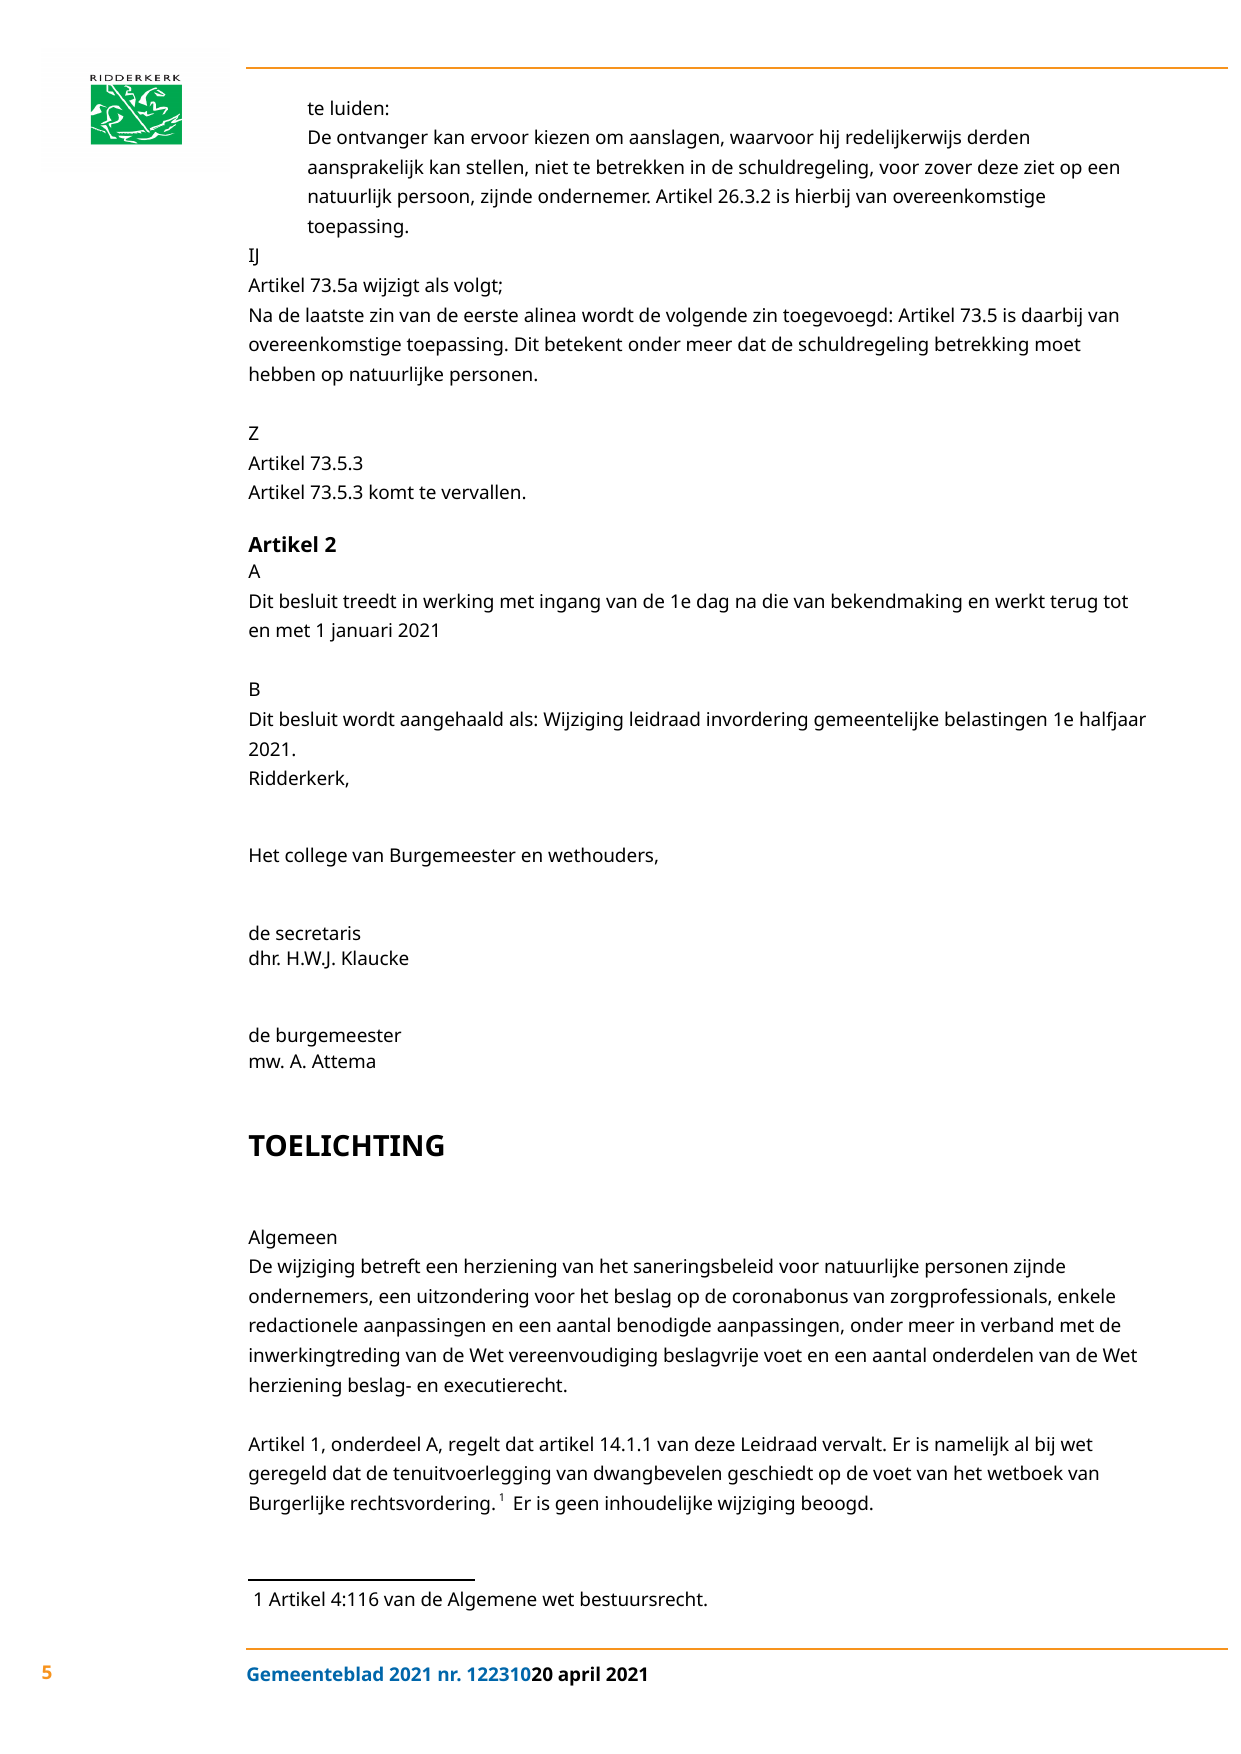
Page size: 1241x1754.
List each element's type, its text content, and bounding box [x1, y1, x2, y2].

text De wijziging betreft een herziening van het saneringsbeleid voor natuurlijke personen zijnde ondernemers, een uitzondering voor het beslag op de coronabonus van zorgprofessionals, enkele redactionele aanpassingen en een aantal benodigde aanpassingen, onder meer in verband met de inwerkingtreding van de Wet vereenvoudiging beslagvrije voet en een aantal onderdelen van de Wet herziening beslag- en executierecht. [248, 1253, 1152, 1398]
list te luiden: [248, 95, 1152, 121]
picture [41, 47, 231, 172]
text Algemeen [248, 1224, 1152, 1250]
text Artikel 2 [248, 530, 1152, 558]
text Dit besluit wordt aangehaald als: Wijziging leidraad invordering gemeentelijke belastingen 1e halfjaar 2021. [248, 706, 1152, 761]
text Artikel 73.5a wijzigt als volgt; [248, 272, 1152, 298]
text Ridderkerk, [248, 765, 1152, 791]
text mw. A. Attema [248, 1048, 1152, 1074]
text TOELICHTING [248, 1126, 1152, 1165]
text Het college van Burgemeester en wethouders, [248, 842, 1152, 868]
text Artikel 1, onderdeel A, regelt dat artikel 14.1.1 van deze Leidraad vervalt. Er is namelijk al bij wet geregeld dat de tenuitvoerlegging van dwangbevelen geschiedt op de voet van het wetboek van Burgerlijke rechtsvordering. Er is geen inhoudelijke wijziging beoogd. [248, 1431, 1152, 1516]
text IJ [248, 243, 1152, 268]
text Z [248, 420, 1152, 446]
text de secretaris [248, 920, 1152, 945]
text de burgemeester [248, 1023, 1152, 1048]
text Artikel 4:116 van de Algemene wet bestuursrecht. [248, 1586, 1152, 1612]
text B [248, 677, 1152, 702]
text Dit besluit treedt in werking met ingang van de 1e dag na die van bekendmaking en werkt terug tot en met 1 januari 2021 [248, 588, 1152, 643]
text Artikel 73.5.3 [248, 450, 1152, 476]
text Na de laatste zin van de eerste alinea wordt de volgende zin toegevoegd: Artikel 73.5 is daarbij van overeenkomstige toepassing. Dit betekent onder meer dat de schuldregeling betrekking moet hebben op natuurlijke personen. [248, 302, 1152, 387]
list De ontvanger kan ervoor kiezen om aanslagen, waarvoor hij redelijkerwijs derden aansprakelijk kan stellen, niet te betrekken in de schuldregeling, voor zover deze ziet op een natuurlijk persoon, zijnde ondernemer. Artikel 26.3.2 is hierbij van overeenkomstige toepassing. [248, 124, 1152, 239]
text Artikel 73.5.3 komt te vervallen. [248, 479, 1152, 505]
text dhr. H.W.J. Klaucke [248, 945, 1152, 971]
text A [248, 558, 1152, 584]
